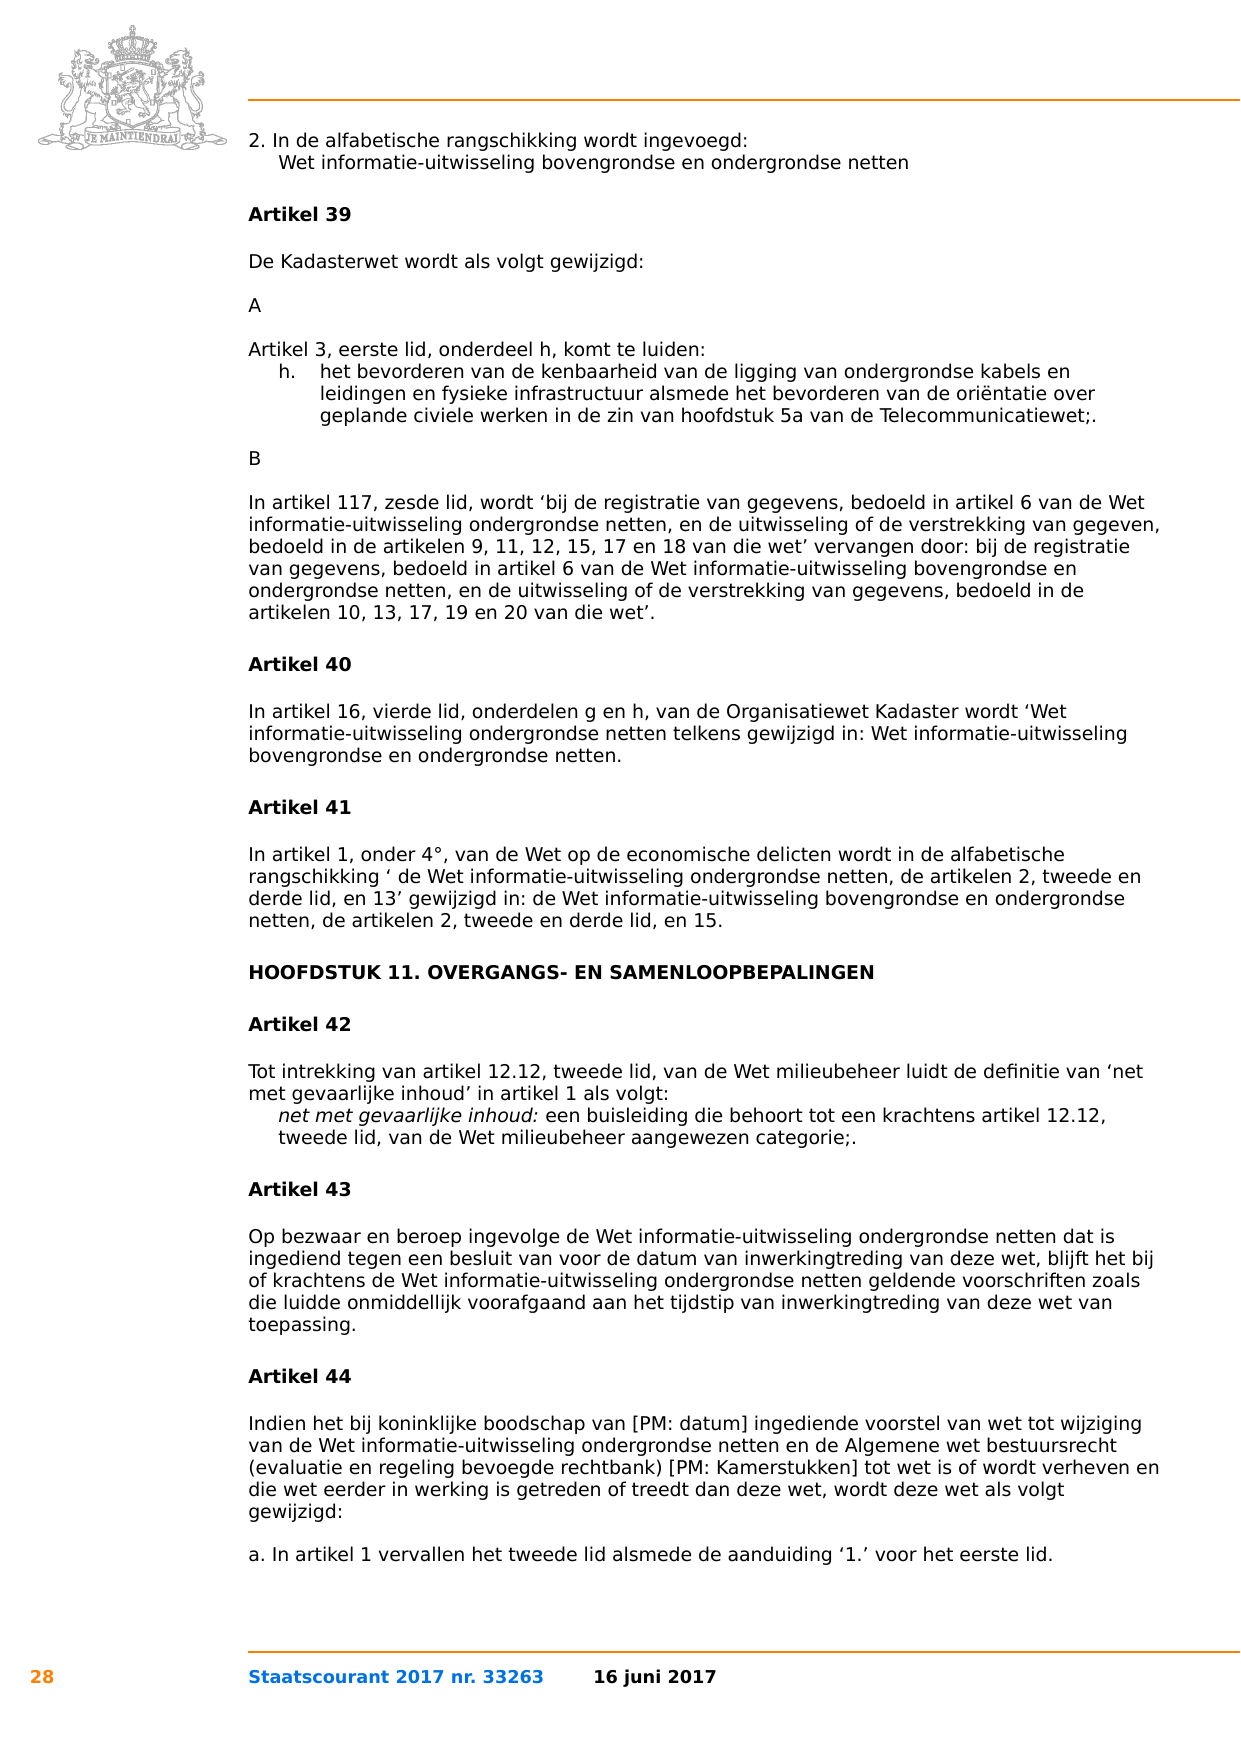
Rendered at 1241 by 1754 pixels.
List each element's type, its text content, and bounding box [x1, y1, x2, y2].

text net met gevaarlijke inhoud: een buisleiding die behoort tot een krachtens artikel 12.12, tweede lid, van de Wet milieubeheer aangewezen categorie;. [278, 1105, 1163, 1149]
text De Kadasterwet wordt als volgt gewijzigd: [248, 251, 1163, 273]
text 2. In de alfabetische rangschikking wordt ingevoegd: [248, 130, 1163, 152]
subtitle Artikel 41 [248, 797, 1163, 819]
subtitle Artikel 43 [248, 1179, 1163, 1201]
text B [248, 448, 1163, 470]
subtitle Artikel 40 [248, 654, 1163, 676]
text Tot intrekking van artikel 12.12, tweede lid, van de Wet milieubeheer luidt de definitie van ‘net met gevaarlijke inhoud’ in artikel 1 als volgt: [248, 1061, 1163, 1105]
text In artikel 16, vierde lid, onderdelen g en h, van de Organisatiewet Kadaster wordt ‘Wet informatie-uitwisseling ondergrondse netten telkens gewijzigd in: Wet informatie-uitwisseling bovengrondse en ondergrondse netten. [248, 701, 1163, 767]
text Wet informatie-uitwisseling bovengrondse en ondergrondse netten [278, 152, 1163, 174]
text a. In artikel 1 vervallen het tweede lid alsmede de aanduiding ‘1.’ voor het eerste lid. [248, 1544, 1163, 1566]
subtitle Artikel 42 [248, 1014, 1163, 1036]
text Artikel 3, eerste lid, onderdeel h, komt te luiden: [248, 338, 1163, 361]
text In artikel 117, zesde lid, wordt ‘bij de registratie van gegevens, bedoeld in artikel 6 van de Wet informatie-uitwisseling ondergrondse netten, en de uitwisseling of de verstrekking van gegeven, bedoeld in de artikelen 9, 11, 12, 15, 17 en 18 van die wet’ vervangen door: bij de registratie van gegevens, bedoeld in artikel 6 van de Wet informatie-uitwisseling bovengrondse en ondergrondse netten, en de uitwisseling of de verstrekking van gegevens, bedoeld in de artikelen 10, 13, 17, 19 en 20 van die wet’. [248, 492, 1163, 624]
text A [248, 295, 1163, 317]
text Indien het bij koninklijke boodschap van [PM: datum] ingediende voorstel van wet tot wijziging van de Wet informatie-uitwisseling ondergrondse netten en de Algemene wet bestuursrecht (evaluatie en regeling bevoegde rechtbank) [PM: Kamerstukken] tot wet is of wordt verheven en die wet eerder in werking is getreden of treedt dan deze wet, wordt deze wet als volgt gewijzigd: [248, 1413, 1163, 1522]
picture [38, 25, 227, 150]
subtitle HOOFDSTUK 11. OVERGANGS- EN SAMENLOOPBEPALINGEN [248, 962, 1163, 984]
text Op bezwaar en beroep ingevolge de Wet informatie-uitwisseling ondergrondse netten dat is ingediend tegen een besluit van voor de datum van inwerkingtreding van deze wet, blijft het bij of krachtens de Wet informatie-uitwisseling ondergrondse netten geldende voorschriften zoals die luidde onmiddellijk voorafgaand aan het tijdstip van inwerkingtreding van deze wet van toepassing. [248, 1226, 1163, 1336]
text h. het bevorderen van de kenbaarheid van de ligging van ondergrondse kabels en leidingen en fysieke infrastructuur alsmede het bevorderen van de oriëntatie over geplande civiele werken in de zin van hoofdstuk 5a van de Telecommunicatiewet;. [278, 361, 1163, 426]
subtitle Artikel 44 [248, 1366, 1163, 1388]
subtitle Artikel 39 [248, 204, 1163, 226]
text In artikel 1, onder 4°, van de Wet op de economische delicten wordt in de alfabetische rangschikking ‘ de Wet informatie-uitwisseling ondergrondse netten, de artikelen 2, tweede en derde lid, en 13’ gewijzigd in: de Wet informatie-uitwisseling bovengrondse en ondergrondse netten, de artikelen 2, tweede en derde lid, en 15. [248, 844, 1163, 932]
